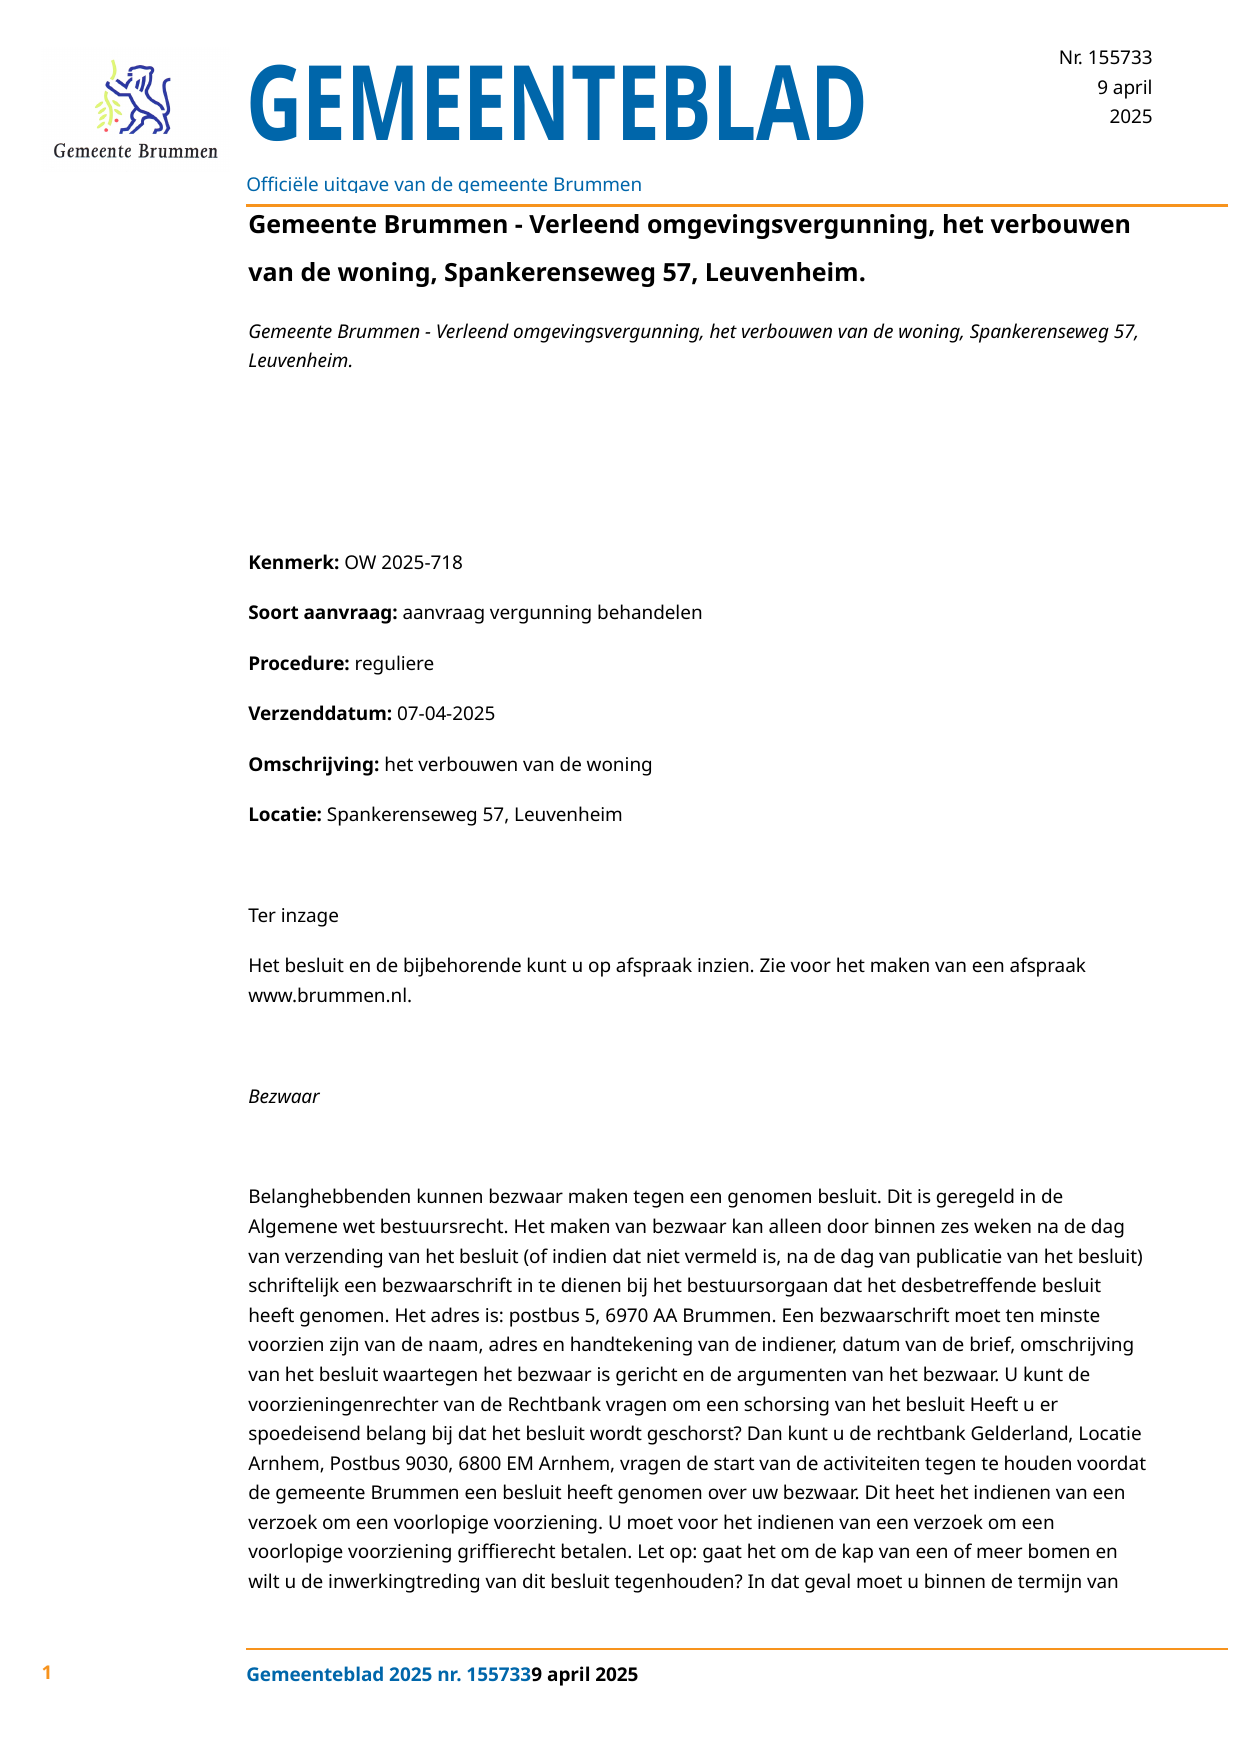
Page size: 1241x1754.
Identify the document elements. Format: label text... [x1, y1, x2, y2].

text Verzenddatum: 07-04-2025 [248, 700, 1152, 726]
text Soort aanvraag: aanvraag vergunning behandelen [248, 599, 1152, 625]
text Procedure: reguliere [248, 650, 1152, 676]
text Ter inzage [248, 902, 1152, 928]
text Gemeente Brummen - Verleend omgevingsvergunning, het verbouwen van de woning, Spankerenseweg 57, Leuvenheim. [248, 318, 1152, 373]
text Het besluit en de bijbehorende kunt u op afspraak inzien. Zie voor het maken van een afspraak www.brummen.nl. [248, 952, 1152, 1008]
text Gemeente Brummen - Verleend omgevingsvergunning, het verbouwen van de woning, Spankerenseweg 57, Leuvenheim. [248, 207, 1152, 288]
text Belanghebbenden kunnen bezwaar maken tegen een genomen besluit. Dit is geregeld in de Algemene wet bestuursrecht. Het maken van bezwaar kan alleen door binnen zes weken na de dag van verzending van het besluit (of indien dat niet vermeld is, na de dag van publicatie van het besluit) schriftelijk een bezwaarschrift in te dienen bij het bestuursorgaan dat het desbetreffende besluit heeft genomen. Het adres is: postbus 5, 6970 AA Brummen. Een bezwaarschrift moet ten minste voorzien zijn van de naam, adres en handtekening van de indiener, datum van de brief, omschrijving van het besluit waartegen het bezwaar is gericht en de argumenten van het bezwaar. U kunt de voorzieningenrechter van de Rechtbank vragen om een schorsing van het besluit Heeft u er spoedeisend belang bij dat het besluit wordt geschorst? Dan kunt u de rechtbank Gelderland, Locatie Arnhem, Postbus 9030, 6800 EM Arnhem, vragen de start van de activiteiten tegen te houden voordat de gemeente Brummen een besluit heeft genomen over uw bezwaar. Dit heet het indienen van een verzoek om een voorlopige voorziening. U moet voor het indienen van een verzoek om een voorlopige voorziening griffierecht betalen. Let op: gaat het om de kap van een of meer bomen en wilt u de inwerkingtreding van dit besluit tegenhouden? In dat geval moet u binnen de termijn van [248, 1184, 1152, 1594]
text Locatie: Spankerenseweg 57, Leuvenheim [248, 801, 1152, 827]
text Kenmerk: OW 2025-718 [248, 549, 1152, 575]
picture [41, 47, 231, 172]
text Bezwaar [248, 1083, 1152, 1109]
text Omschrijving: het verbouwen van de woning [248, 751, 1152, 777]
